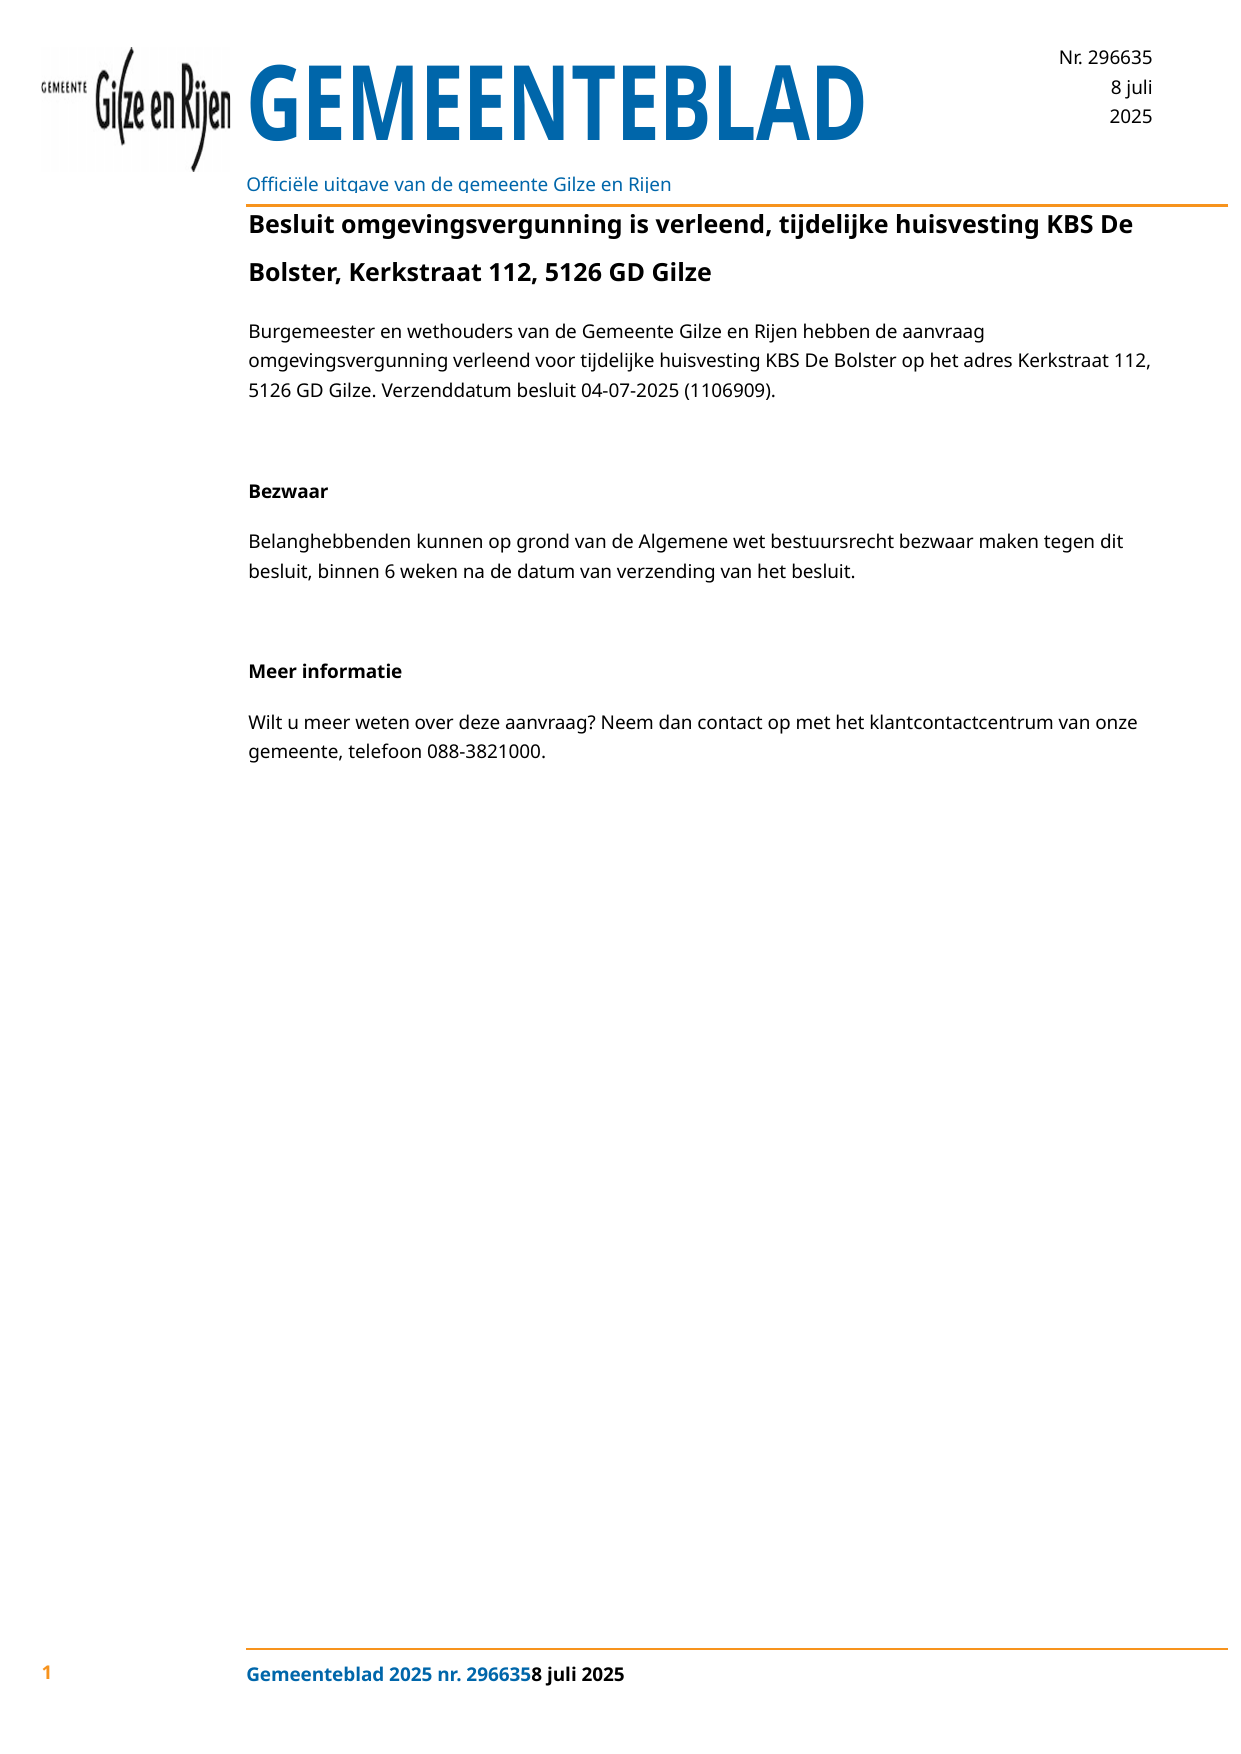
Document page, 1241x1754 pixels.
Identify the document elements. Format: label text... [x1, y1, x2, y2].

text Meer informatie [248, 659, 1152, 684]
picture [41, 47, 231, 172]
text Burgemeester en wethouders van de Gemeente Gilze en Rijen hebben de aanvraag omgevingsvergunning verleend voor tijdelijke huisvesting KBS De Bolster op het adres Kerkstraat 112, 5126 GD Gilze. Verzenddatum besluit 04-07-2025 (1106909). [248, 318, 1152, 403]
text Bezwaar [248, 478, 1152, 504]
text Wilt u meer weten over deze aanvraag? Neem dan contact op met het klantcontactcentrum van onze gemeente, telefoon 088-3821000. [248, 709, 1152, 764]
text Belanghebbenden kunnen op grond van de Algemene wet bestuursrecht bezwaar maken tegen dit besluit, binnen 6 weken na de datum van verzending van het besluit. [248, 528, 1152, 584]
text Besluit omgevingsvergunning is verleend, tijdelijke huisvesting KBS De Bolster, Kerkstraat 112, 5126 GD Gilze [248, 207, 1152, 288]
